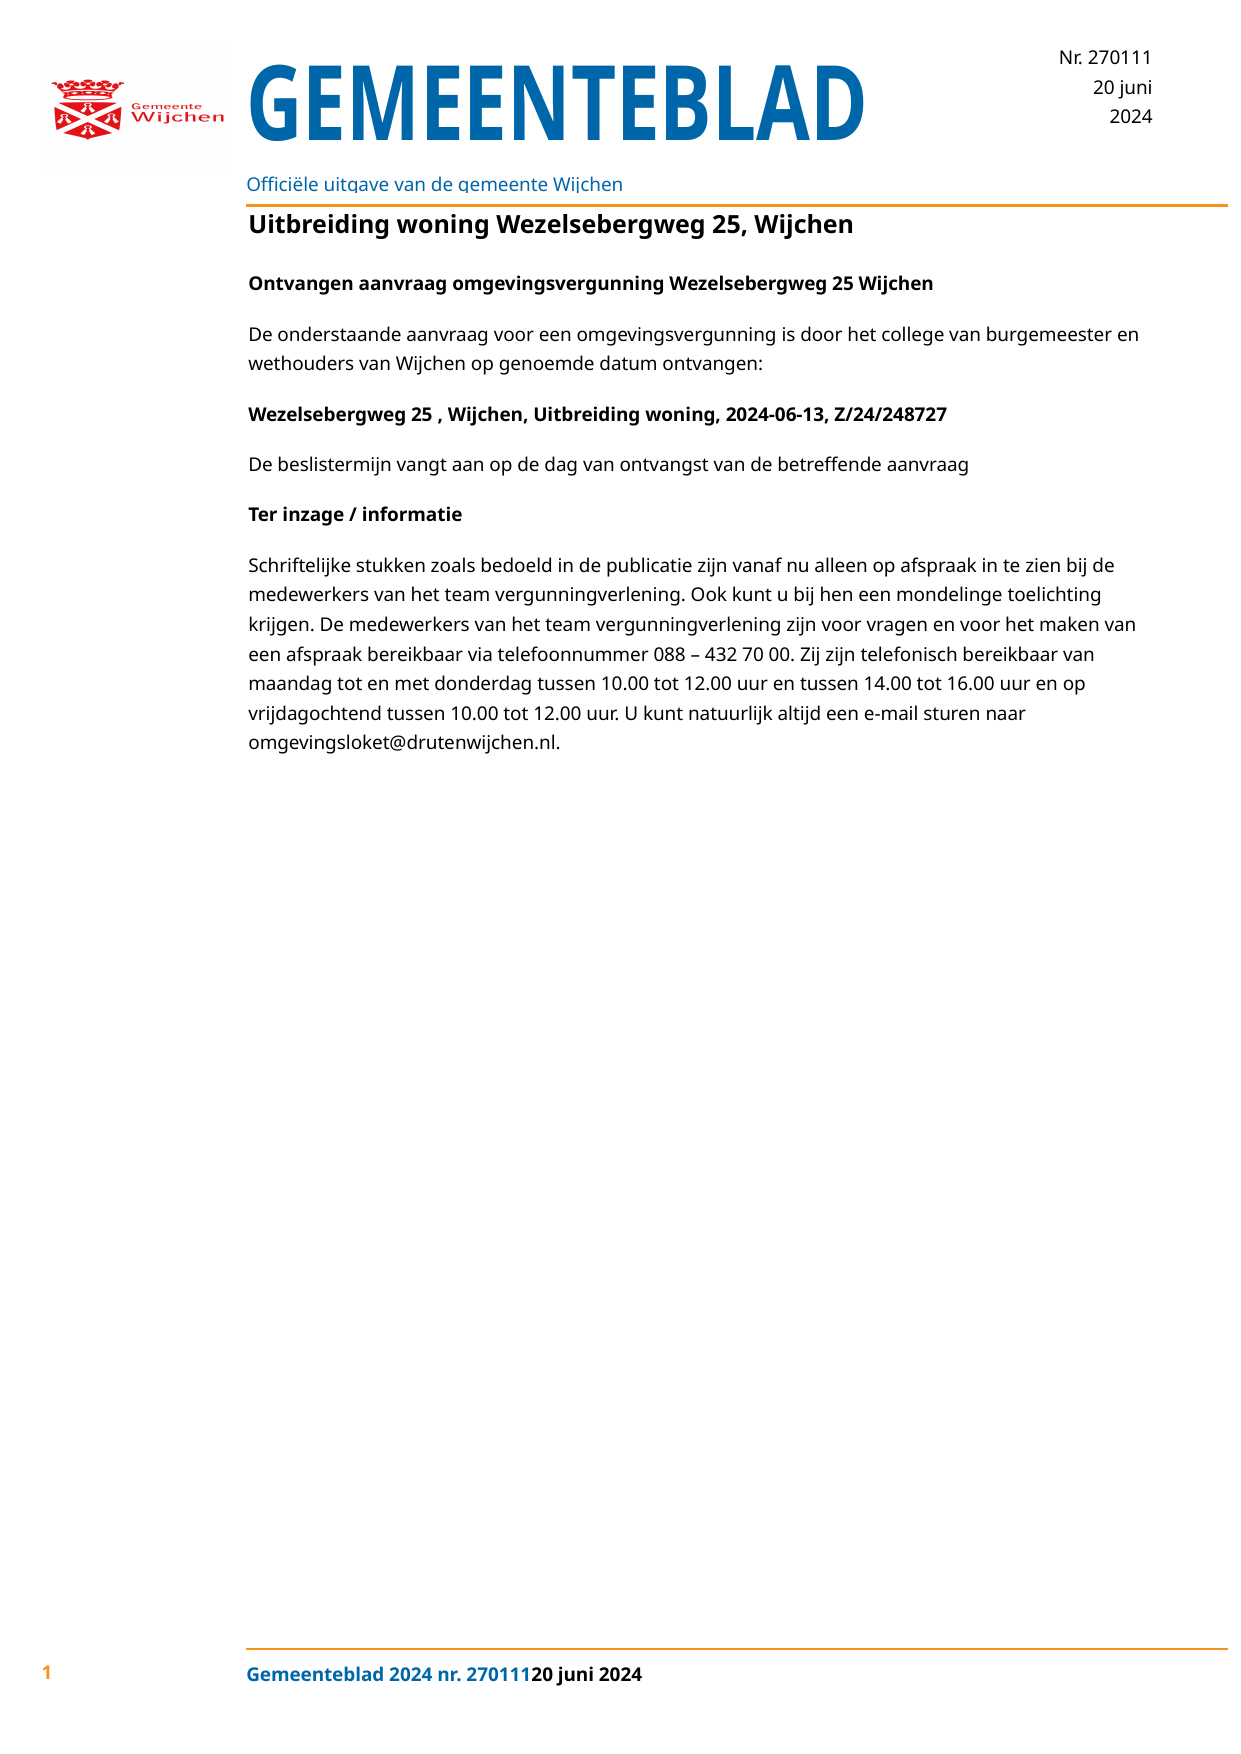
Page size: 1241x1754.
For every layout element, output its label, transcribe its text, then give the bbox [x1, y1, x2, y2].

picture [41, 47, 231, 172]
text De beslistermijn vangt aan op de dag van ontvangst van de betreffende aanvraag [248, 451, 1152, 477]
text Uitbreiding woning Wezelsebergweg 25, Wijchen [248, 207, 1152, 241]
text Schriftelijke stukken zoals bedoeld in de publicatie zijn vanaf nu alleen op afspraak in te zien bij de medewerkers van het team vergunningverlening. Ook kunt u bij hen een mondelinge toelichting krijgen. De medewerkers van het team vergunningverlening zijn voor vragen en voor het maken van een afspraak bereikbaar via telefoonnummer 088 – 432 70 00. Zij zijn telefonisch bereikbaar van maandag tot en met donderdag tussen 10.00 tot 12.00 uur en tussen 14.00 tot 16.00 uur en op vrijdagochtend tussen 10.00 tot 12.00 uur. U kunt natuurlijk altijd een e-mail sturen naar omgevingsloket@drutenwijchen.nl. [248, 552, 1152, 755]
text Ter inzage / informatie [248, 502, 1152, 527]
text Wezelsebergweg 25 , Wijchen, Uitbreiding woning, 2024-06-13, Z/24/248727 [248, 401, 1152, 426]
text De onderstaande aanvraag voor een omgevingsvergunning is door het college van burgemeester en wethouders van Wijchen op genoemde datum ontvangen: [248, 321, 1152, 376]
text Ontvangen aanvraag omgevingsvergunning Wezelsebergweg 25 Wijchen [248, 270, 1152, 296]
